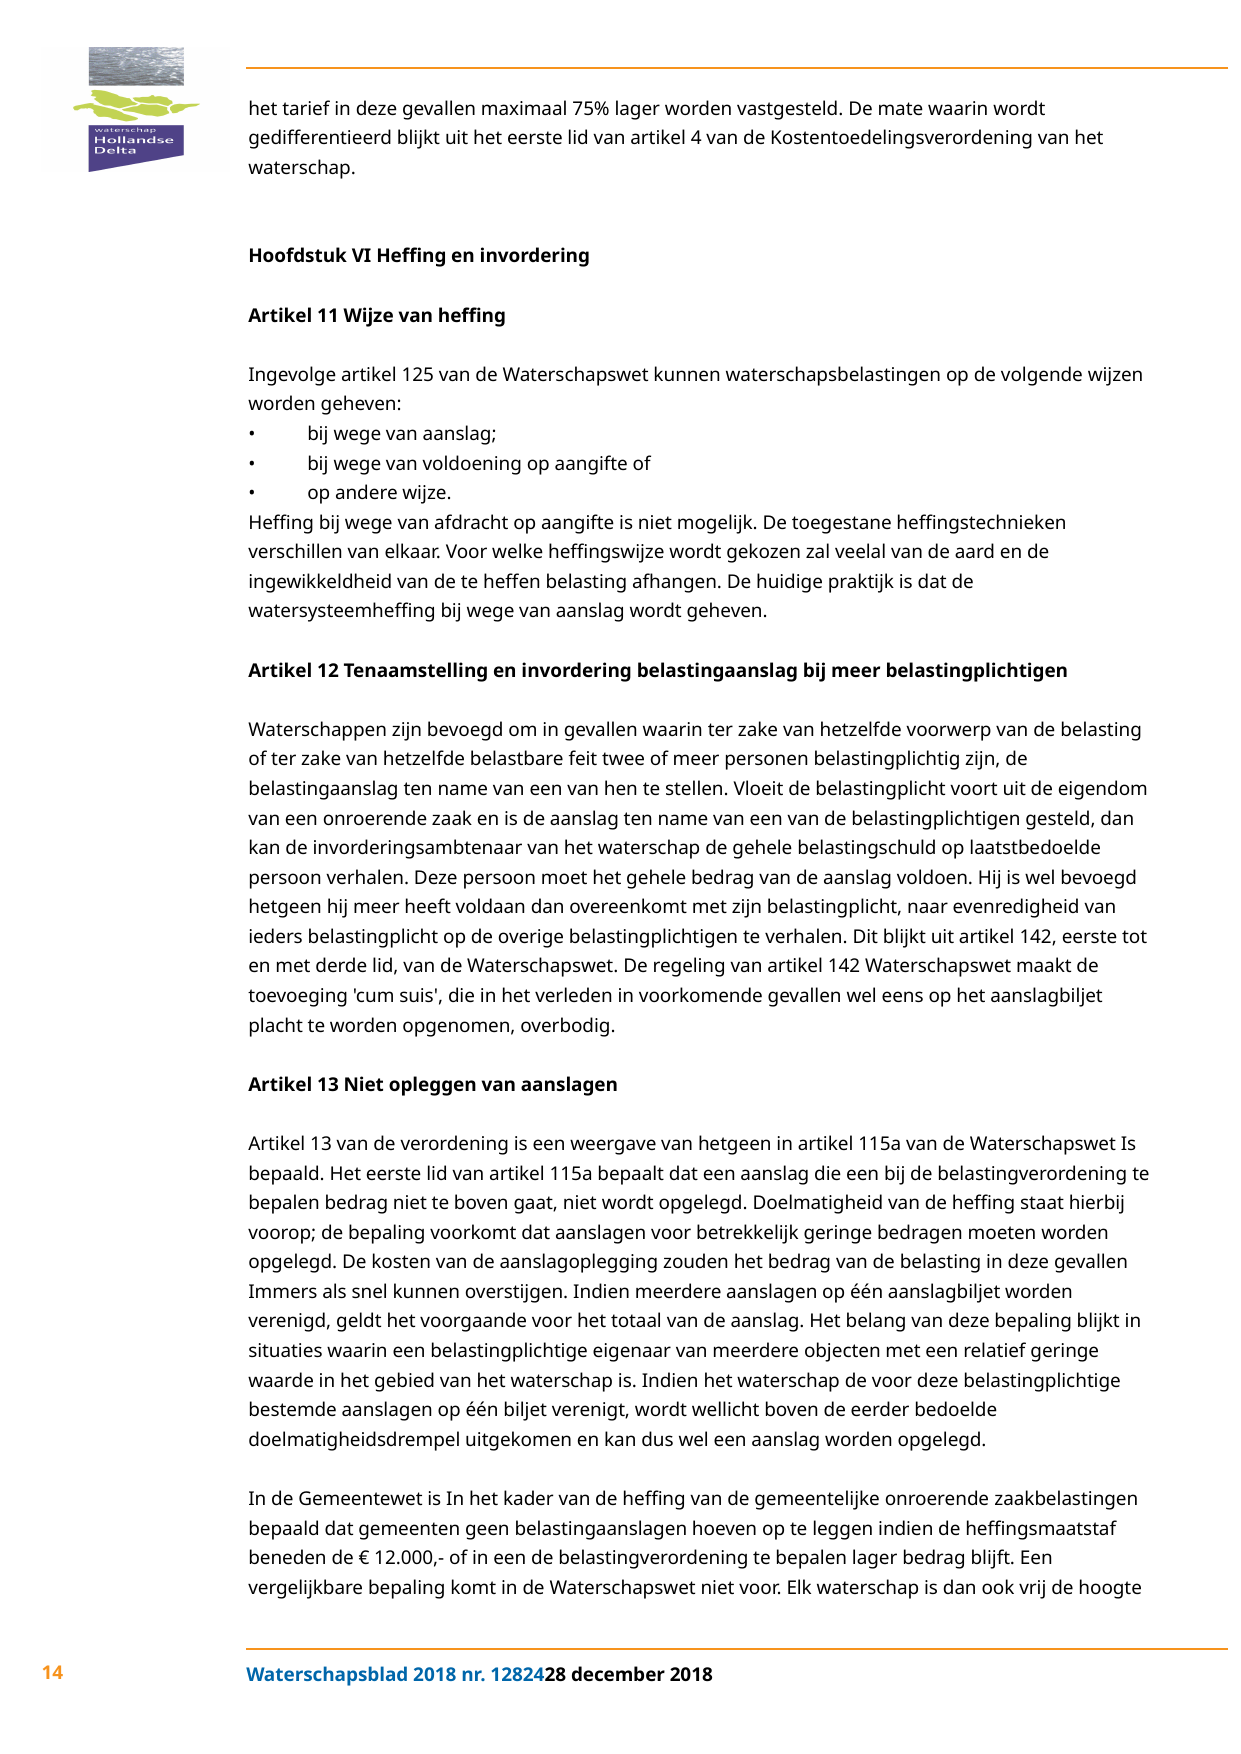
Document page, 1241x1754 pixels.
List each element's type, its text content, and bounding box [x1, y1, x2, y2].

list bij wege van voldoening op aangifte of [248, 450, 1152, 476]
text Artikel 13 Niet opleggen van aanslagen [248, 1071, 1152, 1097]
text In de Gemeentewet is In het kader van de heffing van de gemeentelijke onroerende­ zaakbelastingen bepaald dat gemeenten geen belastingaanslagen hoeven op te leggen indien de heffingsmaatstaf beneden de € 12.000,- of in een de belastingverordening te bepalen lager bedrag blijft. Een vergelijkbare bepaling komt in de Waterschapswet niet voor. Elk waterschap is dan ook vrij de hoogte [248, 1485, 1152, 1600]
text Artikel 11 Wijze van heffing [248, 302, 1152, 328]
picture [41, 47, 231, 172]
text Ingevolge artikel 125 van de Waterschapswet kunnen waterschapsbelastingen op de volgende wijzen worden geheven: [248, 361, 1152, 416]
text het tarief in deze gevallen maximaal 75% lager worden vastgesteld. De mate waarin wordt gedifferentieerd blijkt uit het eerste lid van artikel 4 van de Kostentoedelingsverordening van het waterschap. [248, 95, 1152, 180]
text Heffing bij wege van afdracht op aangifte is niet mogelijk. De toegestane heffingstechnieken verschillen van elkaar. Voor welke heffingswijze wordt gekozen zal veelal van de aard en de ingewikkeldheid van de te heffen belasting afhangen. De huidige praktijk is dat de watersysteemheffing bij wege van aanslag wordt geheven. [248, 509, 1152, 623]
text Hoofdstuk VI Heffing en invordering [248, 243, 1152, 268]
list bij wege van aanslag; [248, 420, 1152, 446]
text Waterschappen zijn bevoegd om in gevallen waarin ter zake van hetzelfde voorwerp van de belasting of ter zake van hetzelfde belastbare feit twee of meer personen belastingplichtig zijn, de belastingaanslag ten name van een van hen te stellen. Vloeit de belastingplicht voort uit de eigendom van een onroerende zaak en is de aanslag ten name van een van de belastingplichtigen gesteld, dan kan de invorderingsambtenaar van het waterschap de gehele belastingschuld op laatstbedoelde persoon verhalen. Deze persoon moet het gehele bedrag van de aanslag voldoen. Hij is wel bevoegd hetgeen hij meer heeft voldaan dan overeenkomt met zijn belastingplicht, naar evenredigheid van ieders belastingplicht op de overige belastingplichtigen te verhalen. Dit blijkt uit artikel 142, eerste tot en met derde lid, van de Waterschapswet. De regeling van artikel 142 Waterschapswet maakt de toevoeging 'cum suis', die in het verleden in voorkomende gevallen wel eens op het aanslagbiljet placht te worden opgenomen, overbodig. [248, 716, 1152, 1038]
text Artikel 13 van de verordening is een weergave van hetgeen in artikel 115a van de Waterschapswet Is bepaald. Het eerste lid van artikel 115a bepaalt dat een aanslag die een bij de belastingverordening te bepalen bedrag niet te boven gaat, niet wordt opgelegd. Doelmatigheid van de heffing staat hierbij voorop; de bepaling voorkomt dat aanslagen voor betrekkelijk geringe bedragen moeten worden opgelegd. De kosten van de aanslagoplegging zouden het bedrag van de belasting in deze gevallen Immers als snel kunnen overstijgen. Indien meerdere aanslagen op één aanslagbiljet worden verenigd, geldt het voorgaande voor het totaal van de aanslag. Het belang van deze bepaling blijkt in situaties waarin een belastingplichtige eigenaar van meerdere objecten met een relatief geringe waarde in het gebied van het waterschap is. Indien het waterschap de voor deze belastingplichtige bestemde aanslagen op één biljet verenigt, wordt wellicht boven de eerder bedoelde doelmatigheidsdrempel uitgekomen en kan dus wel een aanslag worden opgelegd. [248, 1130, 1152, 1452]
text Artikel 12 Tenaamstelling en invordering belastingaanslag bij meer belastingplichtigen [248, 657, 1152, 683]
list op andere wijze. [248, 479, 1152, 505]
